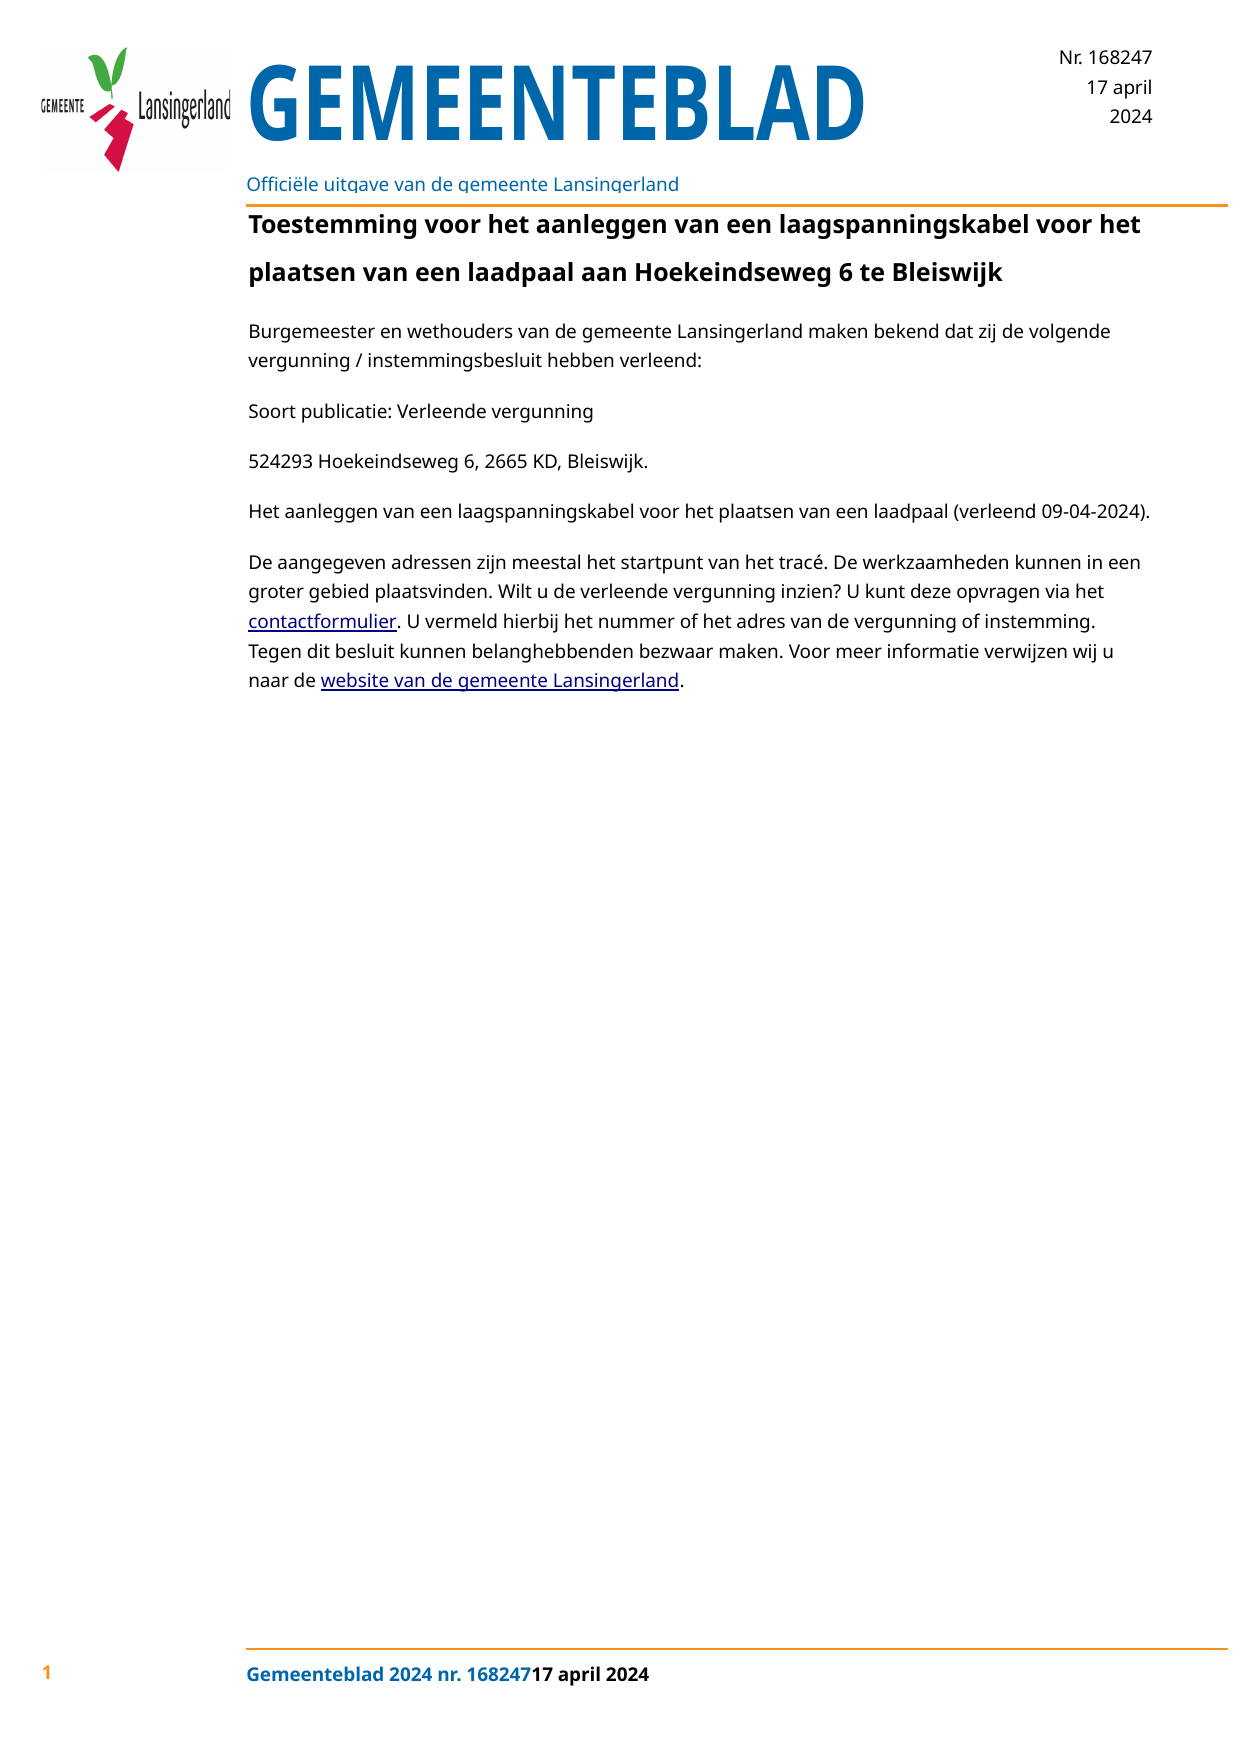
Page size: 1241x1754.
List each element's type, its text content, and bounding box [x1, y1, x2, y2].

text De aangegeven adressen zijn meestal het startpunt van het tracé. De werkzaamheden kunnen in een groter gebied plaatsvinden. Wilt u de verleende vergunning inzien? U kunt deze opvragen via het contactformulier. U vermeld hierbij het nummer of het adres van de vergunning of instemming. Tegen dit besluit kunnen belanghebbenden bezwaar maken. Voor meer informatie verwijzen wij u naar de website van de gemeente Lansingerland. [248, 549, 1152, 693]
text 524293 Hoekeindseweg 6, 2665 KD, Bleiswijk. [248, 448, 1152, 474]
picture [41, 47, 231, 172]
text Het aanleggen van een laagspanningskabel voor het plaatsen van een laadpaal (verleend 09-04-2024). [248, 499, 1152, 524]
text Burgemeester en wethouders van de gemeente Lansingerland maken bekend dat zij de volgende vergunning / instemmingsbesluit hebben verleend: [248, 318, 1152, 373]
text Soort publicatie: Verleende vergunning [248, 398, 1152, 424]
text Toestemming voor het aanleggen van een laagspanningskabel voor het plaatsen van een laadpaal aan Hoekeindseweg 6 te Bleiswijk [248, 207, 1152, 288]
